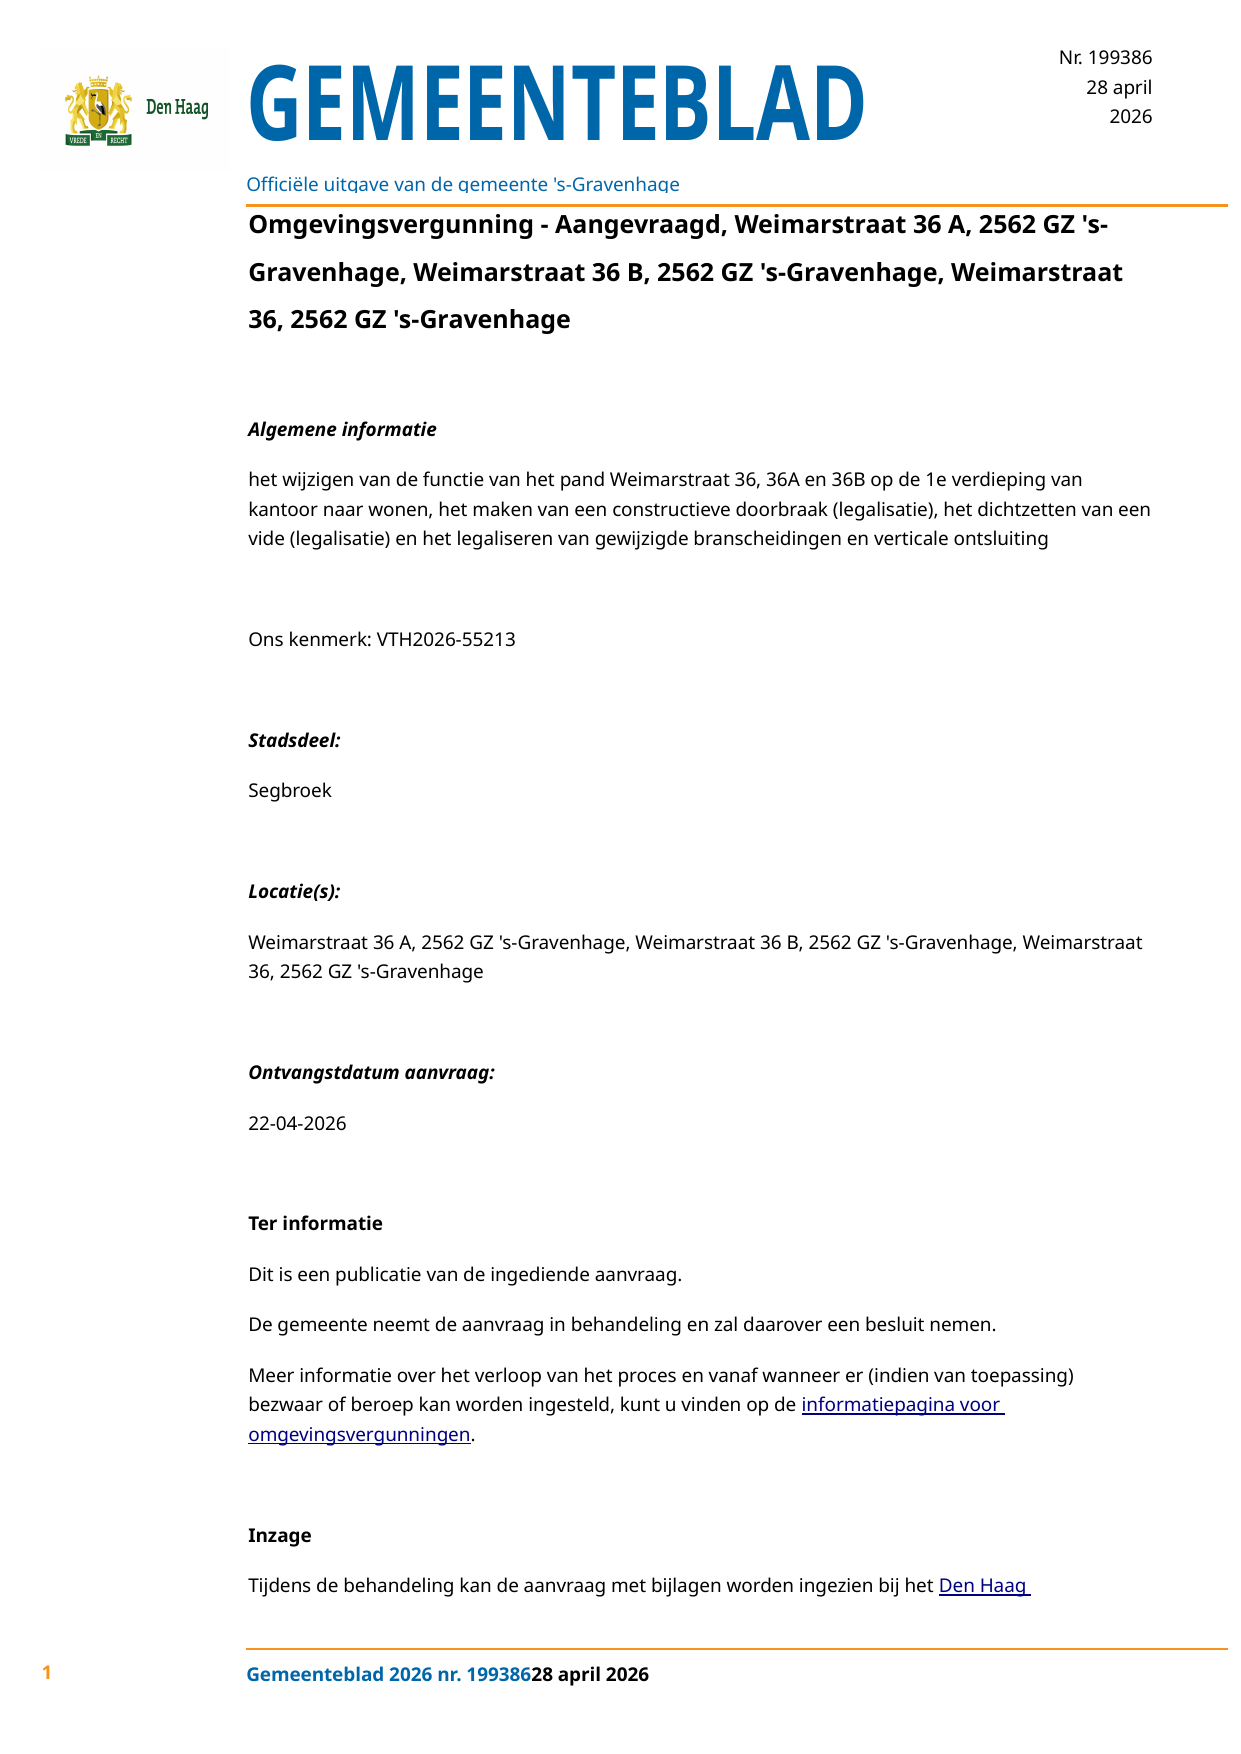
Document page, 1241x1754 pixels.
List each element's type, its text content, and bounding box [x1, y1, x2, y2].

text Stadsdeel: [248, 727, 1152, 753]
text Meer informatie over het verloop van het proces en vanaf wanneer er (indien van toepassing) bezwaar of beroep kan worden ingesteld, kunt u vinden op de informatiepagina voor omgevingsvergunningen. [248, 1362, 1152, 1447]
text Ons kenmerk: VTH2026-55213 [248, 626, 1152, 652]
text Omgevingsvergunning - Aangevraagd, Weimarstraat 36 A, 2562 GZ 's-Gravenhage, Weimarstraat 36 B, 2562 GZ 's-Gravenhage, Weimarstraat 36, 2562 GZ 's-Gravenhage [248, 207, 1152, 336]
text Segbroek [248, 778, 1152, 803]
text Algemene informatie [248, 416, 1152, 442]
text Dit is een publicatie van de ingediende aanvraag. [248, 1261, 1152, 1287]
text 22-04-2026 [248, 1110, 1152, 1135]
text Tijdens de behandeling kan de aanvraag met bijlagen worden ingezien bij het Den Haag [248, 1572, 1152, 1598]
text Ter informatie [248, 1211, 1152, 1236]
text Ontvangstdatum aanvraag: [248, 1059, 1152, 1085]
text Inzage [248, 1522, 1152, 1547]
text het wijzigen van de functie van het pand Weimarstraat 36, 36A en 36B op de 1e verdieping van kantoor naar wonen, het maken van een constructieve doorbraak (legalisatie), het dichtzetten van een vide (legalisatie) en het legaliseren van gewijzigde branscheidingen en verticale ontsluiting [248, 466, 1152, 551]
text Locatie(s): [248, 878, 1152, 904]
text De gemeente neemt de aanvraag in behandeling en zal daarover een besluit nemen. [248, 1311, 1152, 1337]
text Weimarstraat 36 A, 2562 GZ 's-Gravenhage, Weimarstraat 36 B, 2562 GZ 's-Gravenhage, Weimarstraat 36, 2562 GZ 's-Gravenhage [248, 929, 1152, 984]
picture [41, 47, 231, 172]
